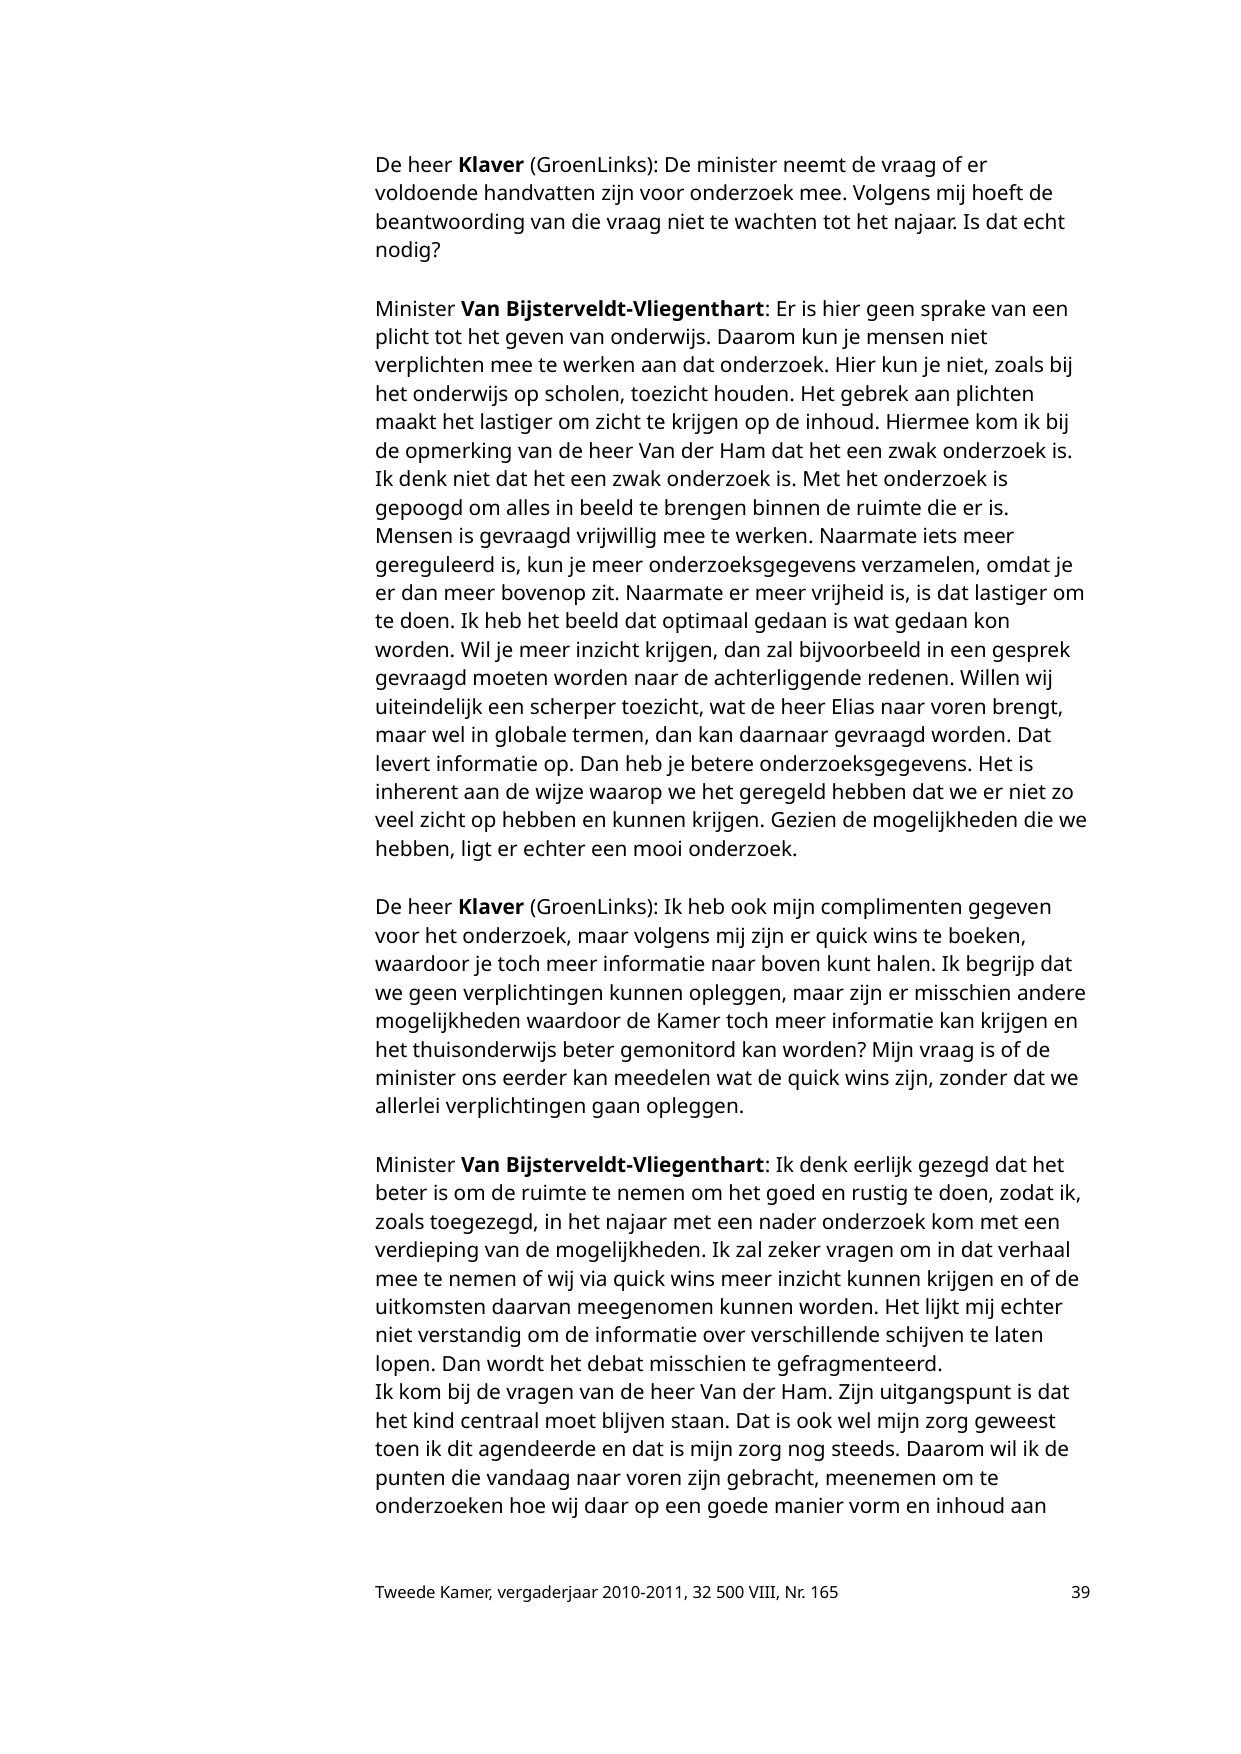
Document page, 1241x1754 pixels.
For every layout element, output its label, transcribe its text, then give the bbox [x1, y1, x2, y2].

text Minister Van Bijsterveldt-Vliegenthart: Ik denk eerlijk gezegd dat het beter is om de ruimte te nemen om het goed en rustig te doen, zodat ik, zoals toegezegd, in het najaar met een nader onderzoek kom met een verdieping van de mogelijkheden. Ik zal zeker vragen om in dat verhaal mee te nemen of wij via quick wins meer inzicht kunnen krijgen en of de uitkomsten daarvan meegenomen kunnen worden. Het lijkt mij echter niet verstandig om de informatie over verschillende schijven te laten lopen. Dan wordt het debat misschien te gefragmenteerd. [375, 1150, 1090, 1377]
text De heer Klaver (GroenLinks): Ik heb ook mijn complimenten gegeven voor het onderzoek, maar volgens mij zijn er quick wins te boeken, waardoor je toch meer informatie naar boven kunt halen. Ik begrijp dat we geen verplichtingen kunnen opleggen, maar zijn er misschien andere mogelijkheden waardoor de Kamer toch meer informatie kan krijgen en het thuisonderwijs beter gemonitord kan worden? Mijn vraag is of de minister ons eerder kan meedelen wat de quick wins zijn, zonder dat we allerlei verplichtingen gaan opleggen. [375, 892, 1090, 1120]
text De heer Klaver (GroenLinks): De minister neemt de vraag of er voldoende handvatten zijn voor onderzoek mee. Volgens mij hoeft de beantwoording van die vraag niet te wachten tot het najaar. Is dat echt nodig? [375, 150, 1090, 264]
text Ik kom bij de vragen van de heer Van der Ham. Zijn uitgangspunt is dat het kind centraal moet blijven staan. Dat is ook wel mijn zorg geweest toen ik dit agendeerde en dat is mijn zorg nog steeds. Daarom wil ik de punten die vandaag naar voren zijn gebracht, meenemen om te onderzoeken hoe wij daar op een goede manier vorm en inhoud aan [375, 1377, 1090, 1520]
text Minister Van Bijsterveldt-Vliegenthart: Er is hier geen sprake van een plicht tot het geven van onderwijs. Daarom kun je mensen niet verplichten mee te werken aan dat onderzoek. Hier kun je niet, zoals bij het onderwijs op scholen, toezicht houden. Het gebrek aan plichten maakt het lastiger om zicht te krijgen op de inhoud. Hiermee kom ik bij de opmerking van de heer Van der Ham dat het een zwak onderzoek is. Ik denk niet dat het een zwak onderzoek is. Met het onderzoek is gepoogd om alles in beeld te brengen binnen de ruimte die er is. Mensen is gevraagd vrijwillig mee te werken. Naarmate iets meer gereguleerd is, kun je meer onderzoeksgegevens verzamelen, omdat je er dan meer bovenop zit. Naarmate er meer vrijheid is, is dat lastiger om te doen. Ik heb het beeld dat optimaal gedaan is wat gedaan kon worden. Wil je meer inzicht krijgen, dan zal bijvoorbeeld in een gesprek gevraagd moeten worden naar de achterliggende redenen. Willen wij uiteindelijk een scherper toezicht, wat de heer Elias naar voren brengt, maar wel in globale termen, dan kan daarnaar gevraagd worden. Dat levert informatie op. Dan heb je betere onderzoeksgegevens. Het is inherent aan de wijze waarop we het geregeld hebben dat we er niet zo veel zicht op hebben en kunnen krijgen. Gezien de mogelijkheden die we hebben, ligt er echter een mooi onderzoek. [375, 294, 1090, 862]
